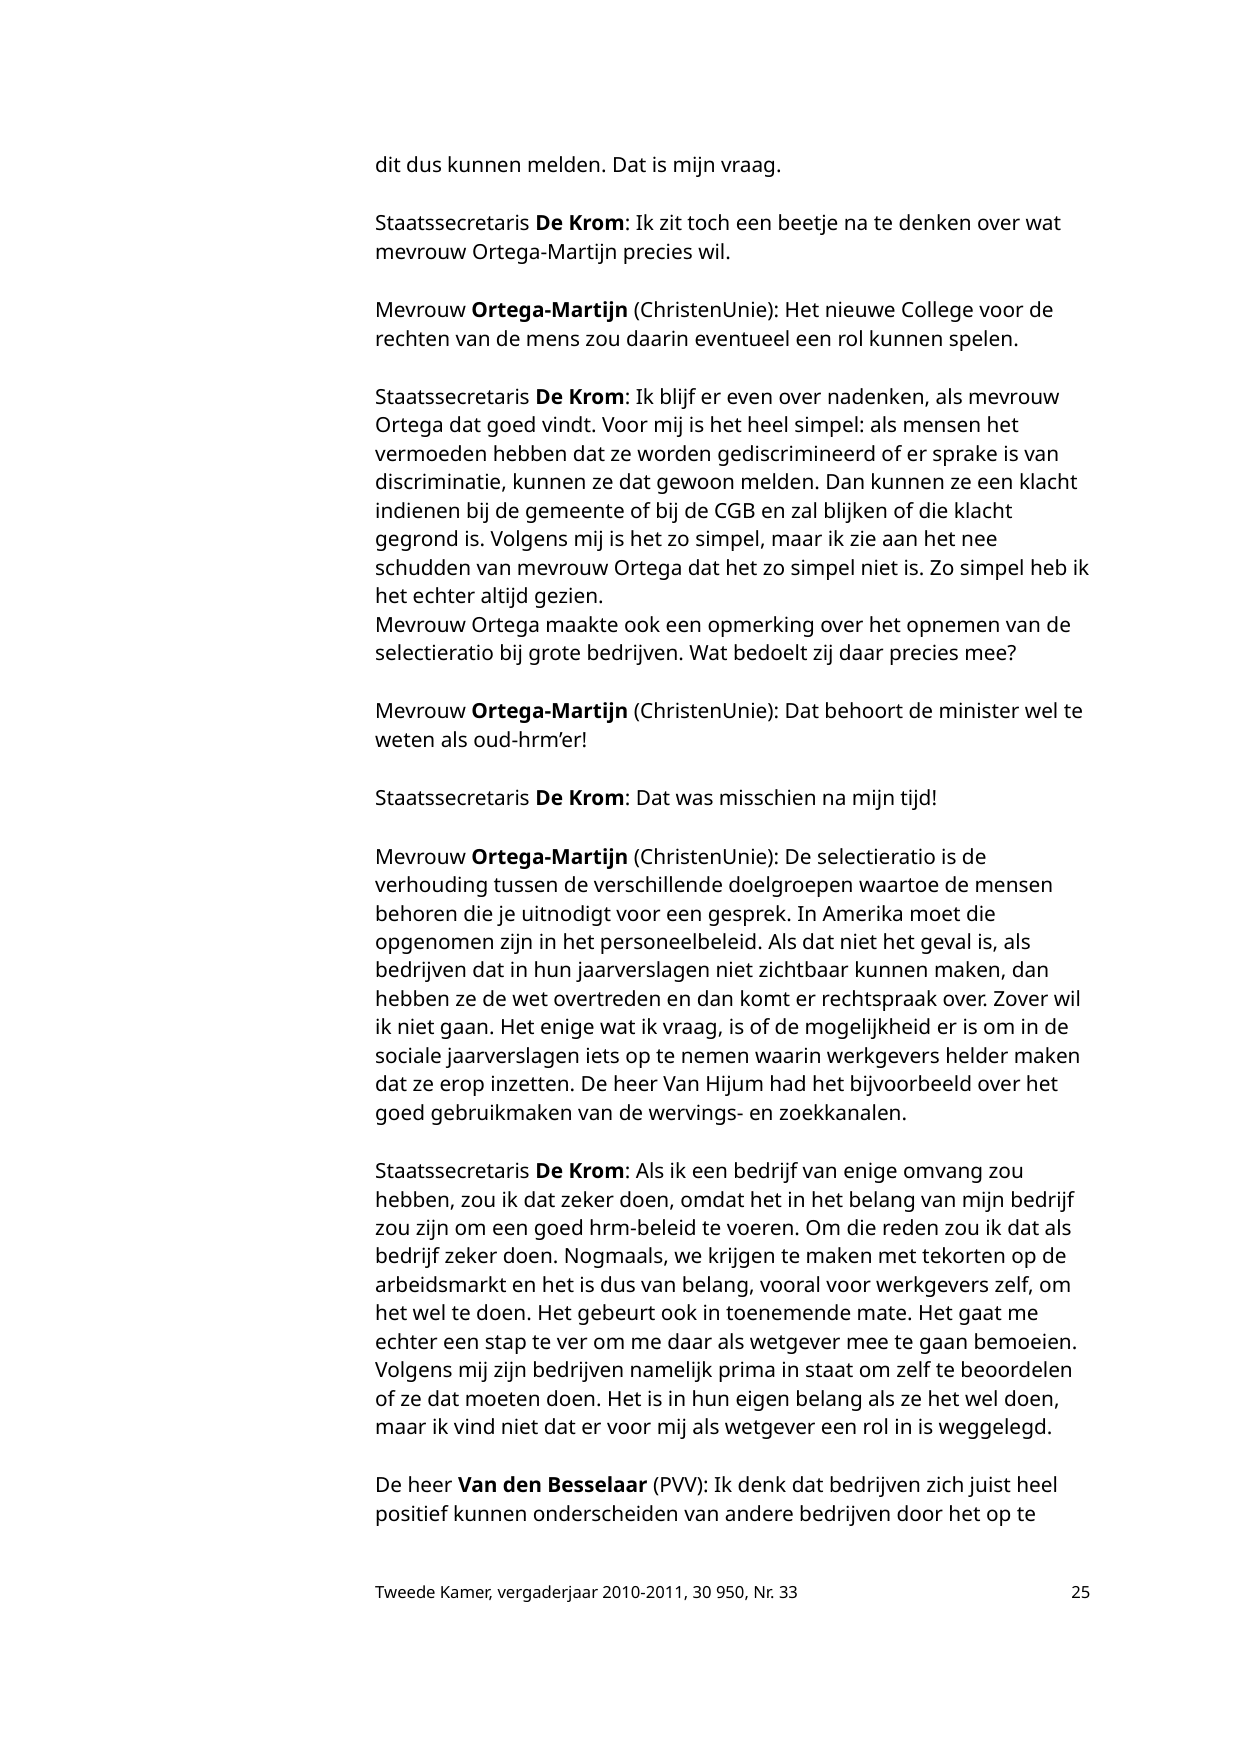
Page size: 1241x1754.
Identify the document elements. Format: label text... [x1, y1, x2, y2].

text Mevrouw Ortega-Martijn (ChristenUnie): De selectieratio is de verhouding tussen de verschillende doelgroepen waartoe de mensen behoren die je uitnodigt voor een gesprek. In Amerika moet die opgenomen zijn in het personeelbeleid. Als dat niet het geval is, als bedrijven dat in hun jaarverslagen niet zichtbaar kunnen maken, dan hebben ze de wet overtreden en dan komt er rechtspraak over. Zover wil ik niet gaan. Het enige wat ik vraag, is of de mogelijkheid er is om in de sociale jaarverslagen iets op te nemen waarin werkgevers helder maken dat ze erop inzetten. De heer Van Hijum had het bijvoorbeeld over het goed gebruikmaken van de wervings- en zoekkanalen. [375, 842, 1090, 1126]
text Mevrouw Ortega-Martijn (ChristenUnie): Dat behoort de minister wel te weten als oud-hrm’er! [375, 697, 1090, 753]
text Mevrouw Ortega maakte ook een opmerking over het opnemen van de selectieratio bij grote bedrijven. Wat bedoelt zij daar precies mee? [375, 610, 1090, 667]
text De heer Van den Besselaar (PVV): Ik denk dat bedrijven zich juist heel positief kunnen onderscheiden van andere bedrijven door het op te [375, 1471, 1090, 1527]
text Staatssecretaris De Krom: Dat was misschien na mijn tijd! [375, 783, 1090, 812]
text dit dus kunnen melden. Dat is mijn vraag. [375, 150, 1090, 178]
text Staatssecretaris De Krom: Ik blijf er even over nadenken, als mevrouw Ortega dat goed vindt. Voor mij is het heel simpel: als mensen het vermoeden hebben dat ze worden gediscrimineerd of er sprake is van discriminatie, kunnen ze dat gewoon melden. Dan kunnen ze een klacht indienen bij de gemeente of bij de CGB en zal blijken of die klacht gegrond is. Volgens mij is het zo simpel, maar ik zie aan het nee schudden van mevrouw Ortega dat het zo simpel niet is. Zo simpel heb ik het echter altijd gezien. [375, 382, 1090, 610]
text Staatssecretaris De Krom: Als ik een bedrijf van enige omvang zou hebben, zou ik dat zeker doen, omdat het in het belang van mijn bedrijf zou zijn om een goed hrm-beleid te voeren. Om die reden zou ik dat als bedrijf zeker doen. Nogmaals, we krijgen te maken met tekorten op de arbeidsmarkt en het is dus van belang, vooral voor werkgevers zelf, om het wel te doen. Het gebeurt ook in toenemende mate. Het gaat me echter een stap te ver om me daar als wetgever mee te gaan bemoeien. Volgens mij zijn bedrijven namelijk prima in staat om zelf te beoordelen of ze dat moeten doen. Het is in hun eigen belang als ze het wel doen, maar ik vind niet dat er voor mij als wetgever een rol in is weggelegd. [375, 1156, 1090, 1441]
text Mevrouw Ortega-Martijn (ChristenUnie): Het nieuwe College voor de rechten van de mens zou daarin eventueel een rol kunnen spelen. [375, 295, 1090, 352]
text Staatssecretaris De Krom: Ik zit toch een beetje na te denken over wat mevrouw Ortega-Martijn precies wil. [375, 208, 1090, 265]
